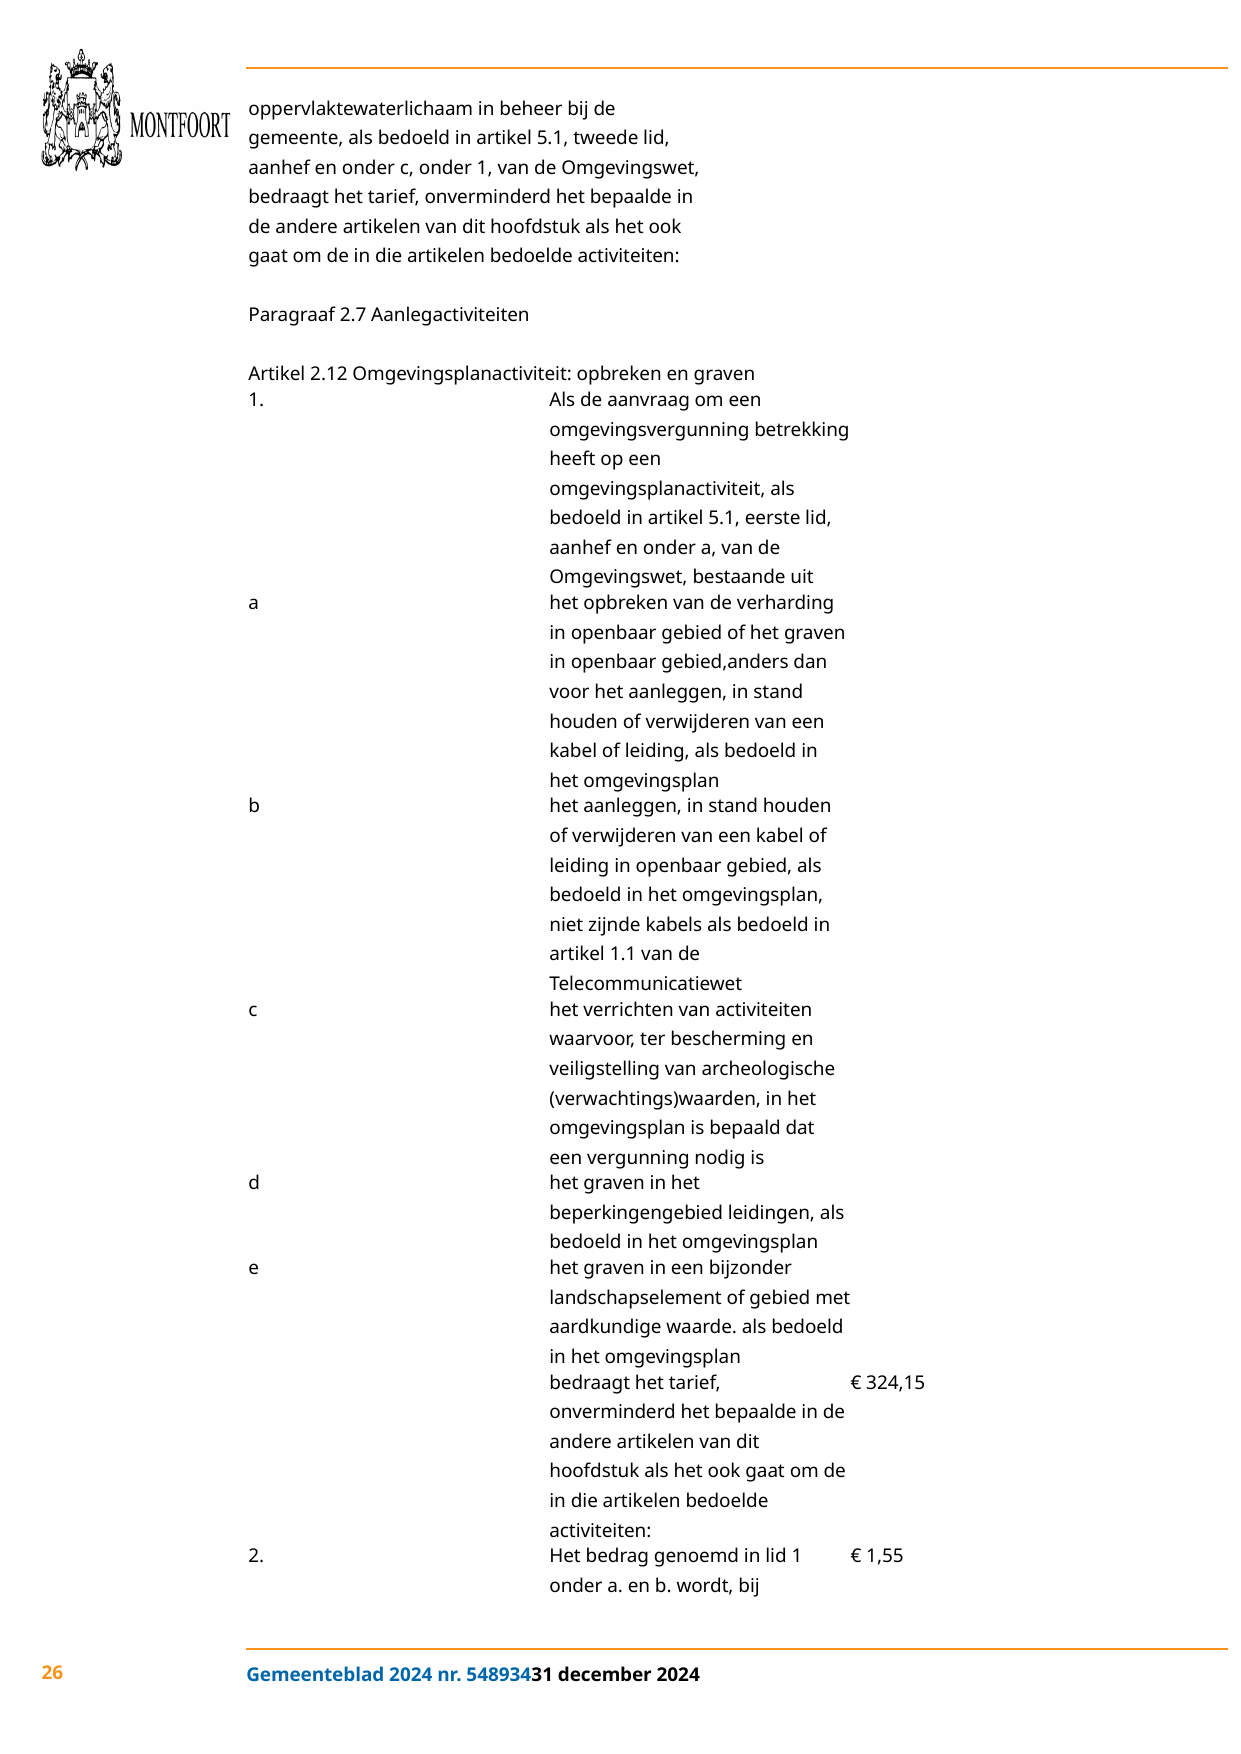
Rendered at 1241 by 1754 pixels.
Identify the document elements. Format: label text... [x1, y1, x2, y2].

table_cell het opbreken van de verharding in openbaar gebied of het graven in openbaar gebied,anders dan voor het aanleggen, in stand houden of verwijderen van een kabel of leiding, als bedoeld in het omgevingsplan [549, 590, 850, 793]
table_cell het graven in het beperkingengebied leidingen, als bedoeld in het omgevingsplan [549, 1170, 850, 1254]
table_cell € 324,15 [850, 1369, 1152, 1543]
table_cell [850, 1170, 1152, 1254]
table_cell b [248, 793, 549, 996]
table_header [850, 361, 1152, 386]
text Paragraaf 2.7 Aanlegactiviteiten [248, 301, 1152, 327]
table_cell € 1,55 [850, 1543, 1152, 1598]
table_cell [248, 1369, 549, 1543]
table_cell e [248, 1255, 549, 1369]
picture [41, 47, 231, 172]
table_cell 1. [248, 386, 549, 589]
table_cell Als de aanvraag om een omgevingsvergunning betrekking heeft op een omgevingsplanactiviteit, als bedoeld in artikel 5.1, eerste lid, aanhef en onder a, van de Omgevingswet, bestaande uit [549, 386, 850, 589]
table_cell [850, 590, 1152, 793]
table_cell [700, 95, 1152, 268]
table_cell [850, 386, 1152, 589]
table_cell a [248, 590, 549, 793]
table_cell Het bedrag genoemd in lid 1 onder a. en b. wordt, bij [549, 1543, 850, 1598]
table_cell bedraagt het tarief, onverminderd het bepaalde in de andere artikelen van dit hoofdstuk als het ook gaat om de in die artikelen bedoelde activiteiten: [549, 1369, 850, 1543]
table_header Artikel 2.12 Omgevingsplanactiviteit: opbreken en graven [248, 361, 850, 386]
table_cell 2. [248, 1543, 549, 1598]
table_cell het verrichten van activiteiten waarvoor, ter bescherming en veiligstelling van archeologische (verwachtings)waarden, in het omgevingsplan is bepaald dat een vergunning nodig is [549, 996, 850, 1169]
table_cell c [248, 996, 549, 1169]
table_cell oppervlaktewaterlichaam in beheer bij de gemeente, als bedoeld in artikel 5.1, tweede lid, aanhef en onder c, onder 1, van de Omgevingswet, bedraagt het tarief, onverminderd het bepaalde in de andere artikelen van dit hoofdstuk als het ook gaat om de in die artikelen bedoelde activiteiten: [248, 95, 700, 268]
table_cell [850, 996, 1152, 1169]
table_cell d [248, 1170, 549, 1254]
table_cell [850, 793, 1152, 996]
table_cell [850, 1255, 1152, 1369]
table_cell het graven in een bijzonder landschapselement of gebied met aardkundige waarde. als bedoeld in het omgevingsplan [549, 1255, 850, 1369]
table_cell het aanleggen, in stand houden of verwijderen van een kabel of leiding in openbaar gebied, als bedoeld in het omgevingsplan, niet zijnde kabels als bedoeld in artikel 1.1 van de Telecommunicatiewet [549, 793, 850, 996]
